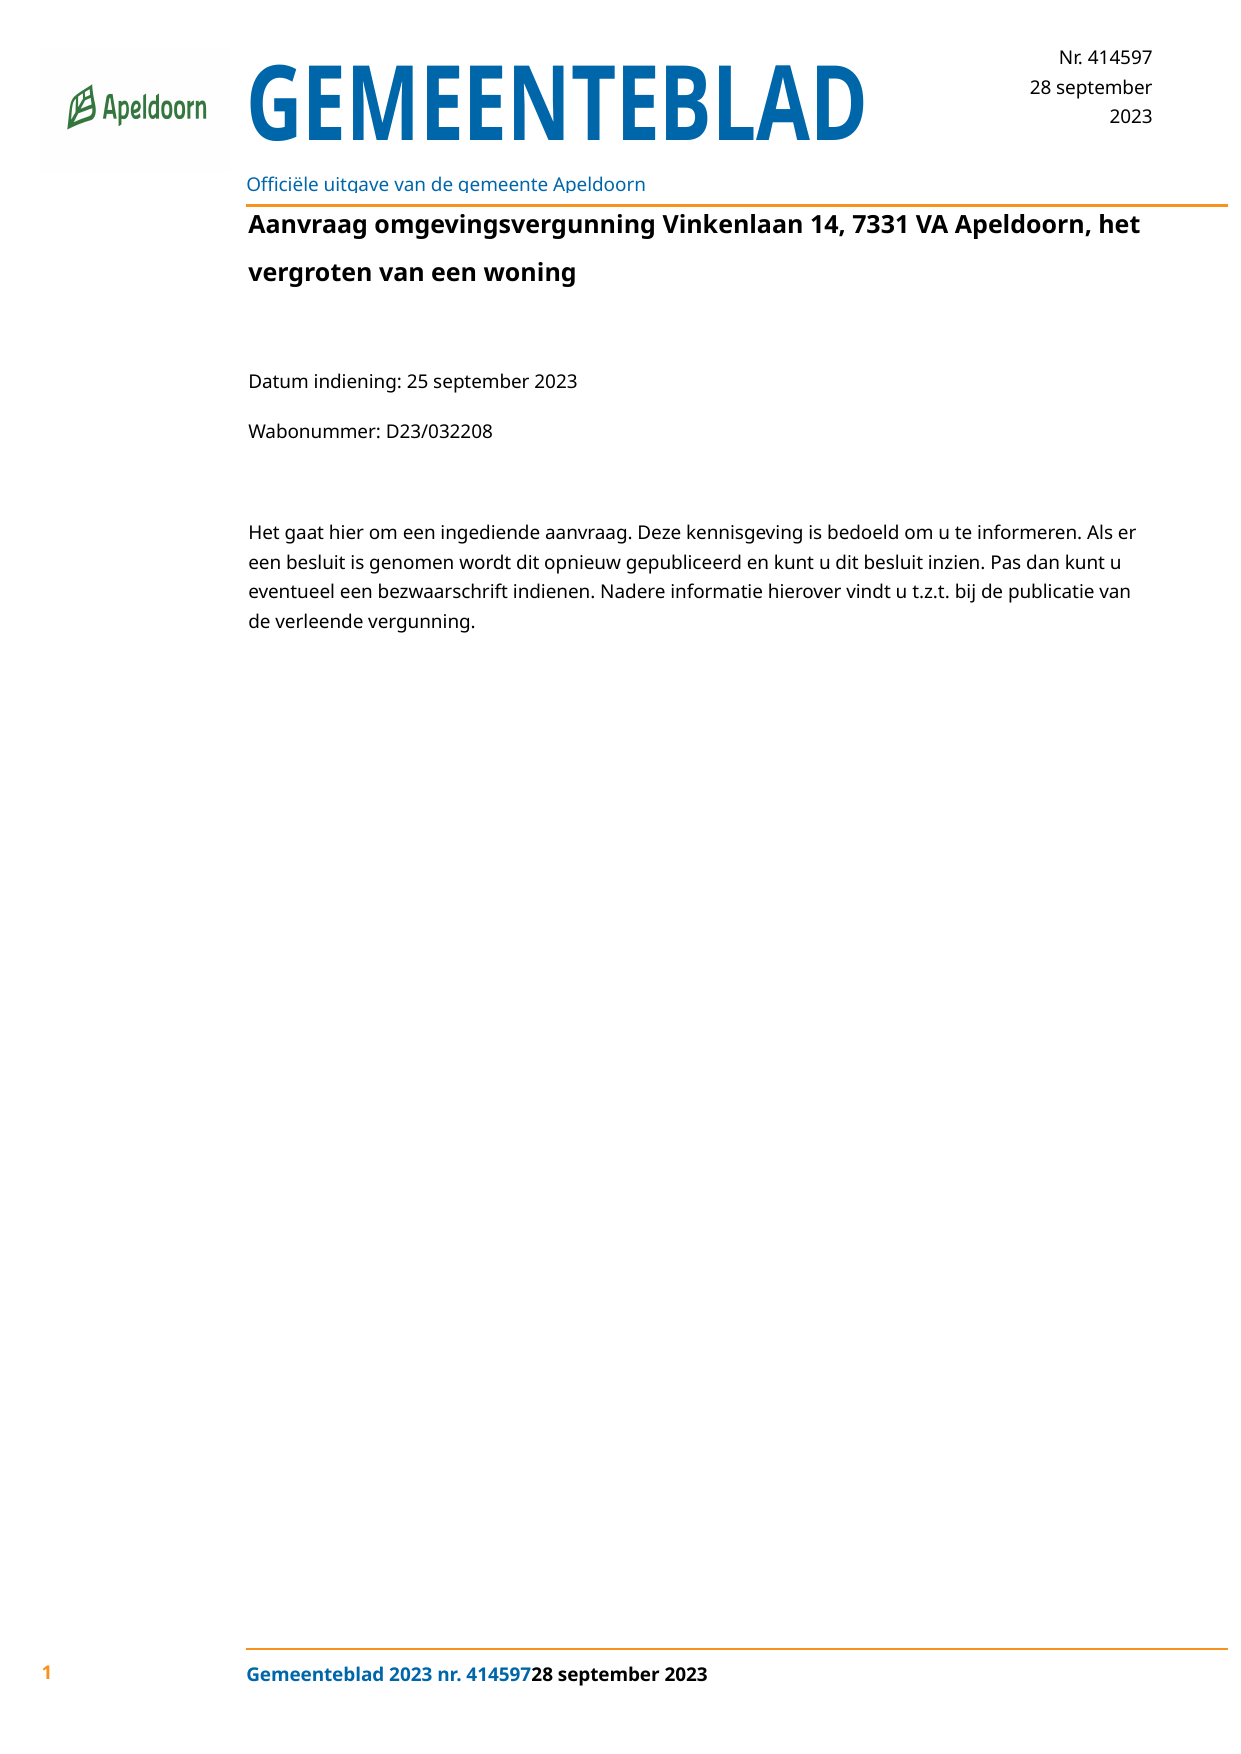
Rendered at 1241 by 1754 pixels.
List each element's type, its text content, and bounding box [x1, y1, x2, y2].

text Datum indiening: 25 september 2023 [248, 368, 1152, 394]
text Aanvraag omgevingsvergunning Vinkenlaan 14, 7331 VA Apeldoorn, het vergroten van een woning [248, 207, 1152, 288]
text Wabonummer: D23/032208 [248, 419, 1152, 444]
text Het gaat hier om een ingediende aanvraag. Deze kennisgeving is bedoeld om u te informeren. Als er een besluit is genomen wordt dit opnieuw gepubliceerd en kunt u dit besluit inzien. Pas dan kunt u eventueel een bezwaarschrift indienen. Nadere informatie hierover vindt u t.z.t. bij de publicatie van de verleende vergunning. [248, 519, 1152, 634]
picture [41, 47, 231, 172]
